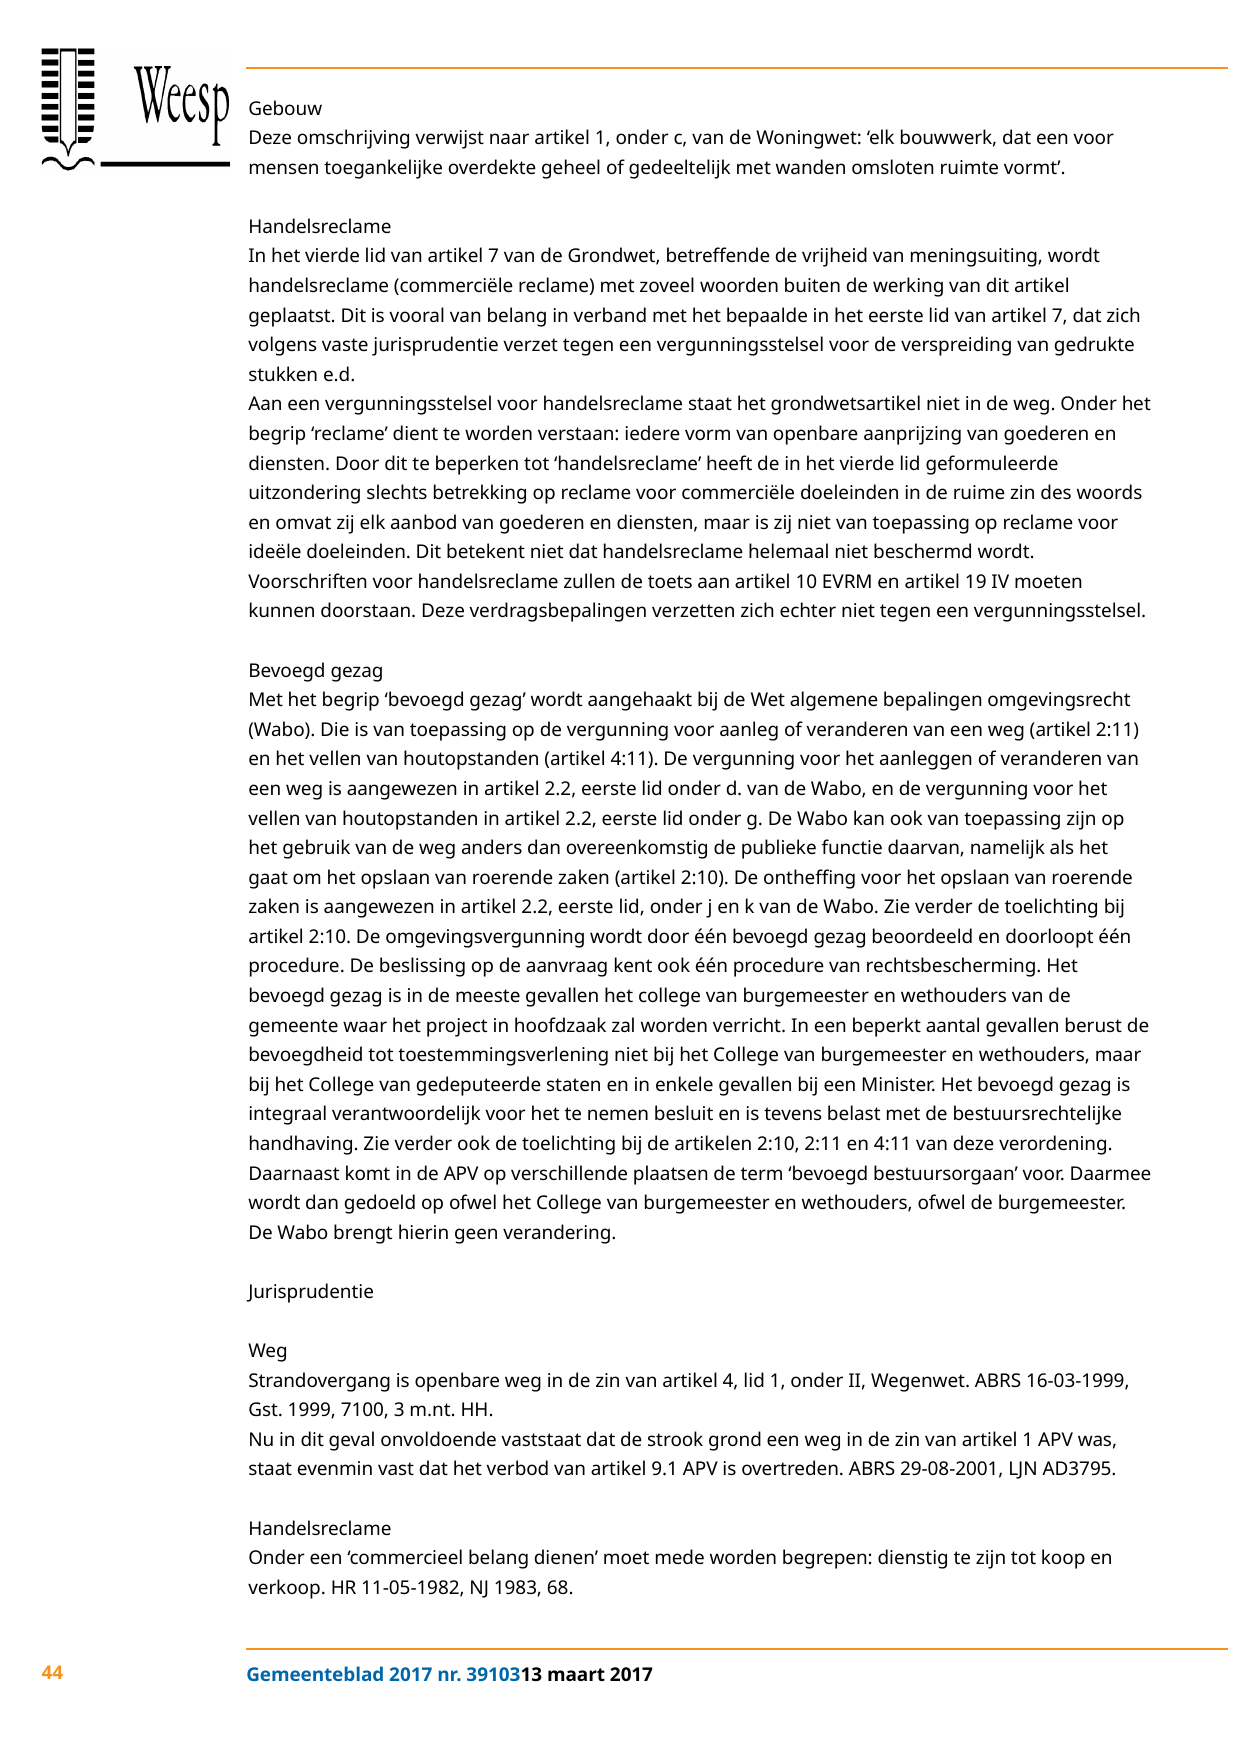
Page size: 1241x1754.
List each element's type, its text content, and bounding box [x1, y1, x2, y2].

text Handelsreclame [248, 213, 1152, 239]
text Weg [248, 1337, 1152, 1363]
text Onder een ‘commercieel belang dienen’ moet mede worden begrepen: dienstig te zijn tot koop en verkoop. HR 11-05-1982, NJ 1983, 68. [248, 1544, 1152, 1600]
text Gebouw [248, 95, 1152, 121]
text Strandovergang is openbare weg in de zin van artikel 4, lid 1, onder II, Wegenwet. ABRS 16-03-1999, Gst. 1999, 7100, 3 m.nt. HH. [248, 1367, 1152, 1422]
text Jurisprudentie [248, 1278, 1152, 1304]
text In het vierde lid van artikel 7 van de Grondwet, betreffende de vrijheid van meningsuiting, wordt handelsreclame (commerciële reclame) met zoveel woorden buiten de werking van dit artikel geplaatst. Dit is vooral van belang in verband met het bepaalde in het eerste lid van artikel 7, dat zich volgens vaste jurisprudentie verzet tegen een vergunningsstelsel voor de verspreiding van gedrukte stukken e.d. [248, 243, 1152, 387]
text Aan een vergunningsstelsel voor handelsreclame staat het grondwetsartikel niet in de weg. Onder het begrip ‘reclame’ dient te worden verstaan: iedere vorm van openbare aanprijzing van goederen en diensten. Door dit te beperken tot ‘handelsreclame’ heeft de in het vierde lid geformuleerde uitzondering slechts betrekking op reclame voor commerciële doeleinden in de ruime zin des woords en omvat zij elk aanbod van goederen en diensten, maar is zij niet van toepassing op reclame voor ideële doeleinden. Dit betekent niet dat handelsreclame helemaal niet beschermd wordt. Voorschriften voor handelsreclame zullen de toets aan artikel 10 EVRM en artikel 19 IV moeten kunnen doorstaan. Deze verdragsbepalingen verzetten zich echter niet tegen een vergunningsstelsel. [248, 391, 1152, 623]
text Handelsreclame [248, 1515, 1152, 1541]
text Met het begrip ‘bevoegd gezag’ wordt aangehaakt bij de Wet algemene bepalingen omgevingsrecht (Wabo). Die is van toepassing op de vergunning voor aanleg of veranderen van een weg (artikel 2:11) en het vellen van houtopstanden (artikel 4:11). De vergunning voor het aanleggen of veranderen van een weg is aangewezen in artikel 2.2, eerste lid onder d. van de Wabo, en de vergunning voor het vellen van houtopstanden in artikel 2.2, eerste lid onder g. De Wabo kan ook van toepassing zijn op het gebruik van de weg anders dan overeenkomstig de publieke functie daarvan, namelijk als het gaat om het opslaan van roerende zaken (artikel 2:10). De ontheffing voor het opslaan van roerende zaken is aangewezen in artikel 2.2, eerste lid, onder j en k van de Wabo. Zie verder de toelichting bij artikel 2:10. De omgevingsvergunning wordt door één bevoegd gezag beoordeeld en doorloopt één procedure. De beslissing op de aanvraag kent ook één procedure van rechtsbescherming. Het bevoegd gezag is in de meeste gevallen het college van burgemeester en wethouders van de gemeente waar het project in hoofdzaak zal worden verricht. In een beperkt aantal gevallen berust de bevoegdheid tot toestemmingsverlening niet bij het College van burgemeester en wethouders, maar bij het College van gedeputeerde staten en in enkele gevallen bij een Minister. Het bevoegd gezag is integraal verantwoordelijk voor het te nemen besluit en is tevens belast met de bestuursrechtelijke handhaving. Zie verder ook de toelichting bij de artikelen 2:10, 2:11 en 4:11 van deze verordening. Daarnaast komt in de APV op verschillende plaatsen de term ‘bevoegd bestuursorgaan’ voor. Daarmee wordt dan gedoeld op ofwel het College van burgemeester en wethouders, ofwel de burgemeester. De Wabo brengt hierin geen verandering. [248, 686, 1152, 1245]
text Nu in dit geval onvoldoende vaststaat dat de strook grond een weg in de zin van artikel 1 APV was, staat evenmin vast dat het verbod van artikel 9.1 APV is overtreden. ABRS 29-08-2001, LJN AD3795. [248, 1426, 1152, 1481]
text Bevoegd gezag [248, 657, 1152, 683]
picture [41, 47, 231, 172]
text Deze omschrijving verwijst naar artikel 1, onder c, van de Woningwet: ‘elk bouwwerk, dat een voor mensen toegankelijke overdekte geheel of gedeeltelijk met wanden omsloten ruimte vormt’. [248, 124, 1152, 180]
